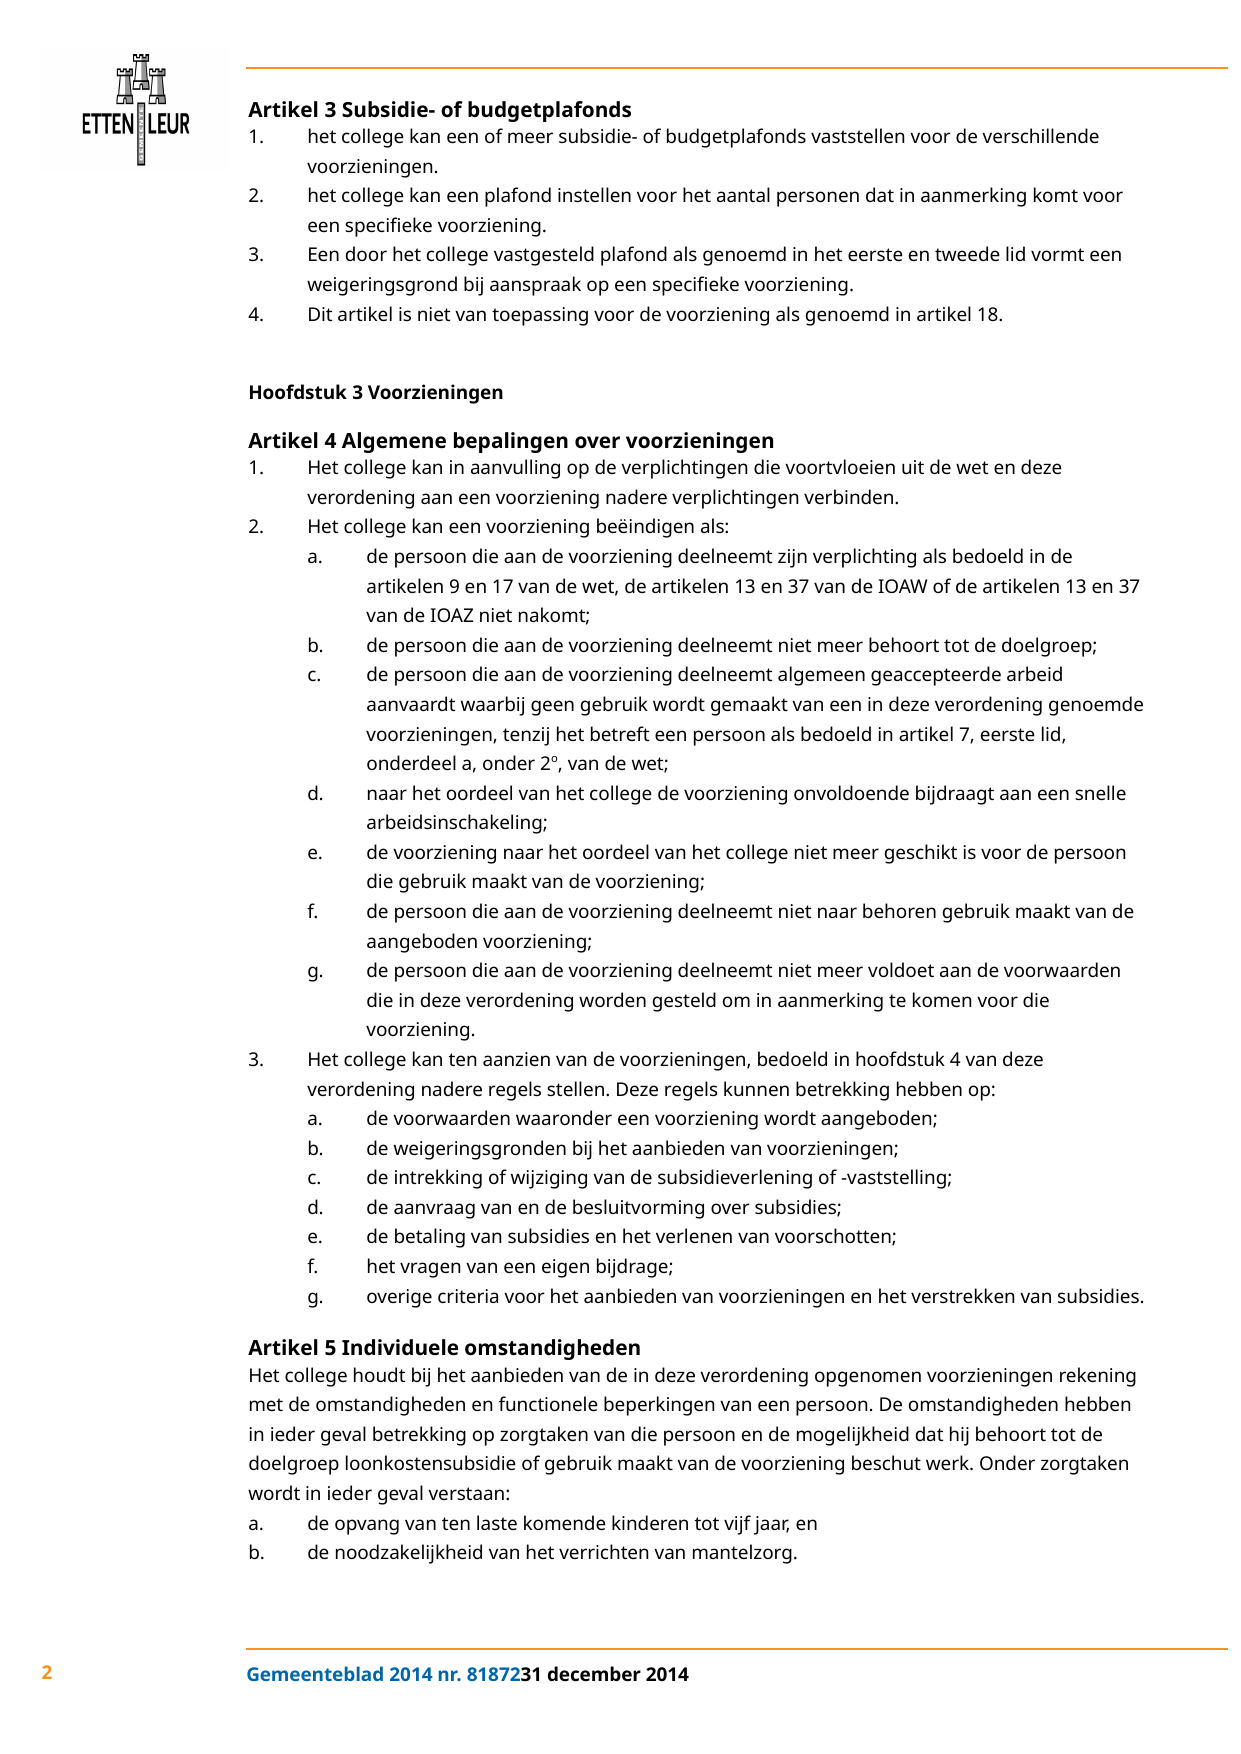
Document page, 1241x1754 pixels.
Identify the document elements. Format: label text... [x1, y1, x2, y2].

list Dit artikel is niet van toepassing voor de voorziening als genoemd in artikel 18. [248, 301, 1152, 326]
text Artikel 3 Subsidie- of budgetplafonds [248, 95, 1152, 123]
list de persoon die aan de voorziening deelneemt zijn verplichting als bedoeld in de artikelen 9 en 17 van de wet, de artikelen 13 en 37 van de IOAW of de artikelen 13 en 37 van de IOAZ niet nakomt; [307, 543, 1152, 628]
list naar het oordeel van het college de voorziening onvoldoende bijdraagt aan een snelle arbeidsinschakeling; [307, 780, 1152, 835]
text Hoofdstuk 3 Voorzieningen [248, 377, 1152, 405]
list de voorziening naar het oordeel van het college niet meer geschikt is voor de persoon die gebruik maakt van de voorziening; [307, 839, 1152, 894]
list de persoon die aan de voorziening deelneemt niet meer voldoet aan de voorwaarden die in deze verordening worden gesteld om in aanmerking te komen voor die voorziening. [307, 957, 1152, 1042]
list de noodzakelijkheid van het verrichten van mantelzorg. [248, 1539, 1152, 1565]
list overige criteria voor het aanbieden van voorzieningen en het verstrekken van subsidies. [307, 1283, 1152, 1309]
list het college kan een of meer subsidie- of budgetplafonds vaststellen voor de verschillende voorzieningen. [248, 123, 1152, 178]
list de aanvraag van en de besluitvorming over subsidies; [307, 1194, 1152, 1220]
list Het college kan in aanvulling op de verplichtingen die voortvloeien uit de wet en deze verordening aan een voorziening nadere verplichtingen verbinden. [248, 454, 1152, 510]
list Een door het college vastgesteld plafond als genoemd in het eerste en tweede lid vormt een weigeringsgrond bij aanspraak op een specifieke voorziening. [248, 242, 1152, 297]
picture [41, 47, 231, 172]
list het vragen van een eigen bijdrage; [307, 1253, 1152, 1279]
list Het college kan een voorziening beëindigen als: [248, 514, 1152, 539]
list de persoon die aan de voorziening deelneemt algemeen geaccepteerde arbeid aanvaardt waarbij geen gebruik wordt gemaakt van een in deze verordening genoemde voorzieningen, tenzij het betreft een persoon als bedoeld in artikel 7, eerste lid, onderdeel a, onder 2o, van de wet; [307, 662, 1152, 776]
list de persoon die aan de voorziening deelneemt niet meer behoort tot de doelgroep; [307, 632, 1152, 658]
list de opvang van ten laste komende kinderen tot vijf jaar, en [248, 1510, 1152, 1535]
text Artikel 5 Individuele omstandigheden [248, 1333, 1152, 1362]
list de voorwaarden waaronder een voorziening wordt aangeboden; [307, 1105, 1152, 1131]
text Het college houdt bij het aanbieden van de in deze verordening opgenomen voorzieningen rekening met de omstandigheden en functionele beperkingen van een persoon. De omstandigheden hebben in ieder geval betrekking op zorgtaken van die persoon en de mogelijkheid dat hij behoort tot de doelgroep loonkostensubsidie of gebruik maakt van de voorziening beschut werk. Onder zorgtaken wordt in ieder geval verstaan: [248, 1362, 1152, 1506]
list de weigeringsgronden bij het aanbieden van voorzieningen; [307, 1135, 1152, 1161]
list Het college kan ten aanzien van de voorzieningen, bedoeld in hoofdstuk 4 van deze verordening nadere regels stellen. Deze regels kunnen betrekking hebben op: [248, 1046, 1152, 1102]
list de betaling van subsidies en het verlenen van voorschotten; [307, 1224, 1152, 1249]
list het college kan een plafond instellen voor het aantal personen dat in aanmerking komt voor een specifieke voorziening. [248, 182, 1152, 238]
list de persoon die aan de voorziening deelneemt niet naar behoren gebruik maakt van de aangeboden voorziening; [307, 898, 1152, 954]
list de intrekking of wijziging van de subsidieverlening of -vaststelling; [307, 1164, 1152, 1190]
text Artikel 4 Algemene bepalingen over voorzieningen [248, 426, 1152, 454]
